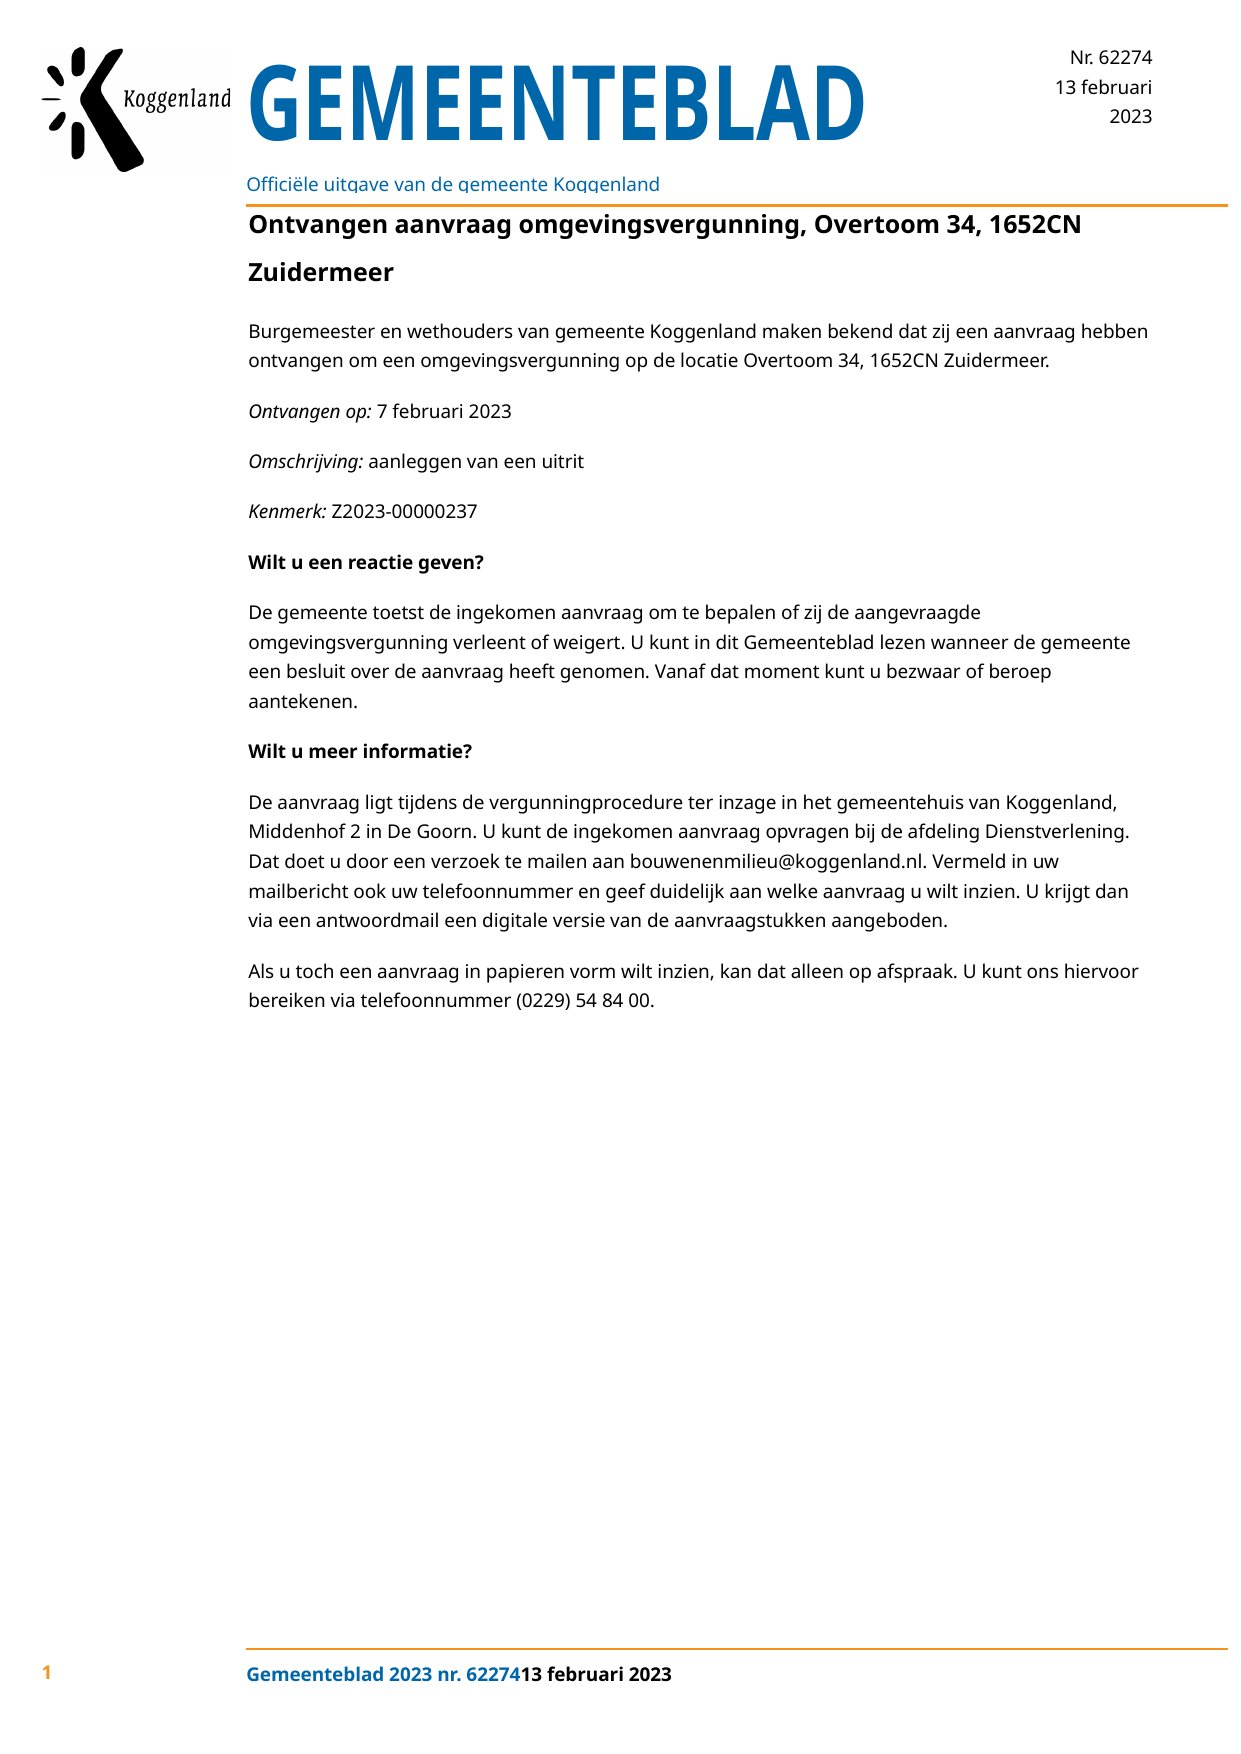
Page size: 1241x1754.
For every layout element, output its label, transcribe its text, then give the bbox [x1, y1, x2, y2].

picture [41, 47, 231, 172]
text Als u toch een aanvraag in papieren vorm wilt inzien, kan dat alleen op afspraak. U kunt ons hiervoor bereiken via telefoonnummer (0229) 54 84 00. [248, 958, 1152, 1013]
text Burgemeester en wethouders van gemeente Koggenland maken bekend dat zij een aanvraag hebben ontvangen om een omgevingsvergunning op de locatie Overtoom 34, 1652CN Zuidermeer. [248, 318, 1152, 373]
text Ontvangen aanvraag omgevingsvergunning, Overtoom 34, 1652CN Zuidermeer [248, 207, 1152, 288]
text De gemeente toetst de ingekomen aanvraag om te bepalen of zij de aangevraagde omgevingsvergunning verleent of weigert. U kunt in dit Gemeenteblad lezen wanneer de gemeente een besluit over de aanvraag heeft genomen. Vanaf dat moment kunt u bezwaar of beroep aantekenen. [248, 599, 1152, 714]
text Kenmerk: Z2023-00000237 [248, 499, 1152, 524]
text Omschrijving: aanleggen van een uitrit [248, 448, 1152, 474]
text Wilt u een reactie geven? [248, 549, 1152, 575]
text De aanvraag ligt tijdens de vergunningprocedure ter inzage in het gemeentehuis van Koggenland, Middenhof 2 in De Goorn. U kunt de ingekomen aanvraag opvragen bij de afdeling Dienstverlening. Dat doet u door een verzoek te mailen aan bouwenenmilieu@koggenland.nl. Vermeld in uw mailbericht ook uw telefoonnummer en geef duidelijk aan welke aanvraag u wilt inzien. U krijgt dan via een antwoordmail een digitale versie van de aanvraagstukken aangeboden. [248, 789, 1152, 933]
text Ontvangen op: 7 februari 2023 [248, 398, 1152, 424]
text Wilt u meer informatie? [248, 739, 1152, 764]
